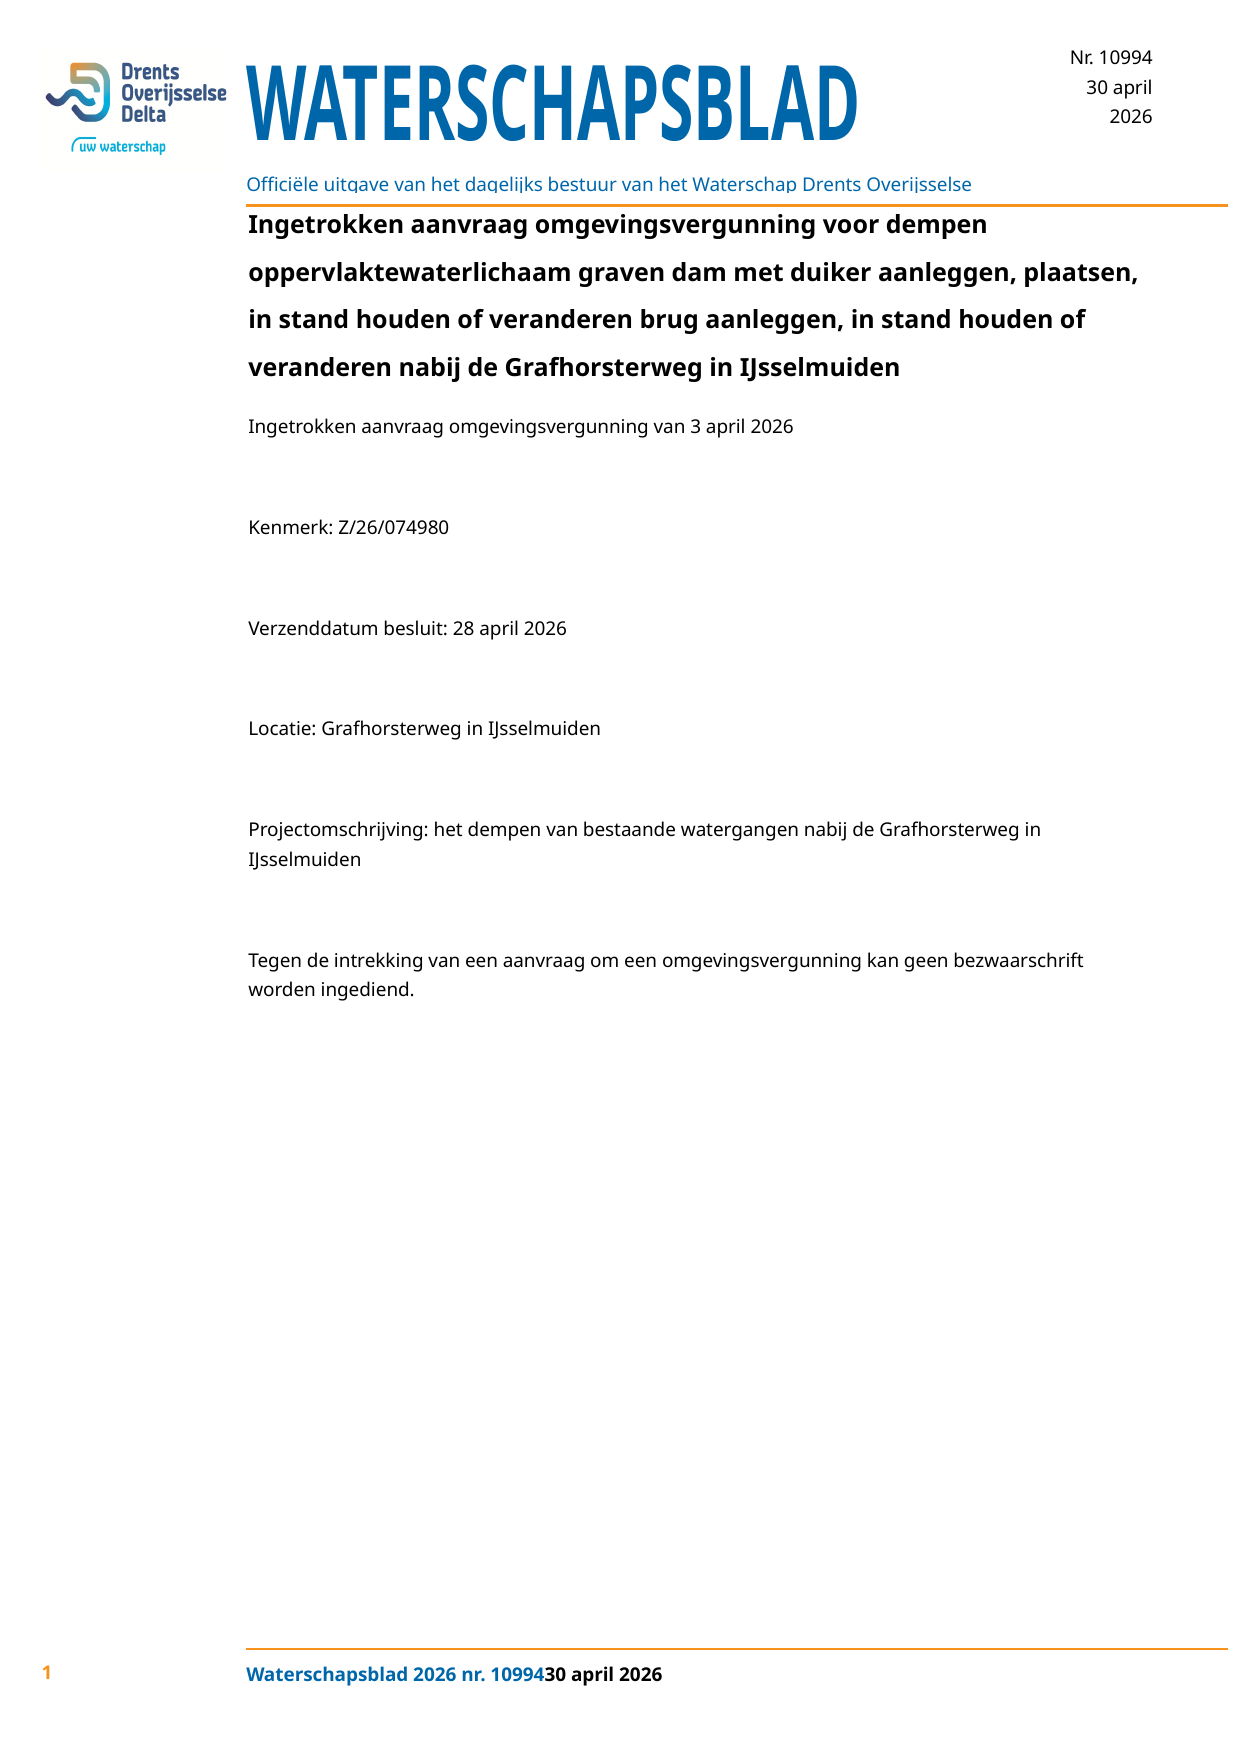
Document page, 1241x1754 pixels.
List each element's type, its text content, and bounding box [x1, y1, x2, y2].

text Projectomschrijving: het dempen van bestaande watergangen nabij de Grafhorsterweg in IJsselmuiden [248, 816, 1152, 872]
text Ingetrokken aanvraag omgevingsvergunning voor dempen oppervlaktewaterlichaam graven dam met duiker aanleggen, plaatsen, in stand houden of veranderen brug aanleggen, in stand houden of veranderen nabij de Grafhorsterweg in IJsselmuiden [248, 207, 1152, 384]
text Verzenddatum besluit: 28 april 2026 [248, 615, 1152, 641]
text Tegen de intrekking van een aanvraag om een omgevingsvergunning kan geen bezwaarschrift worden ingediend. [248, 947, 1152, 1002]
picture [41, 47, 231, 172]
text Kenmerk: Z/26/074980 [248, 514, 1152, 540]
text Locatie: Grafhorsterweg in IJsselmuiden [248, 716, 1152, 741]
text Ingetrokken aanvraag omgevingsvergunning van 3 april 2026 [248, 413, 1152, 439]
